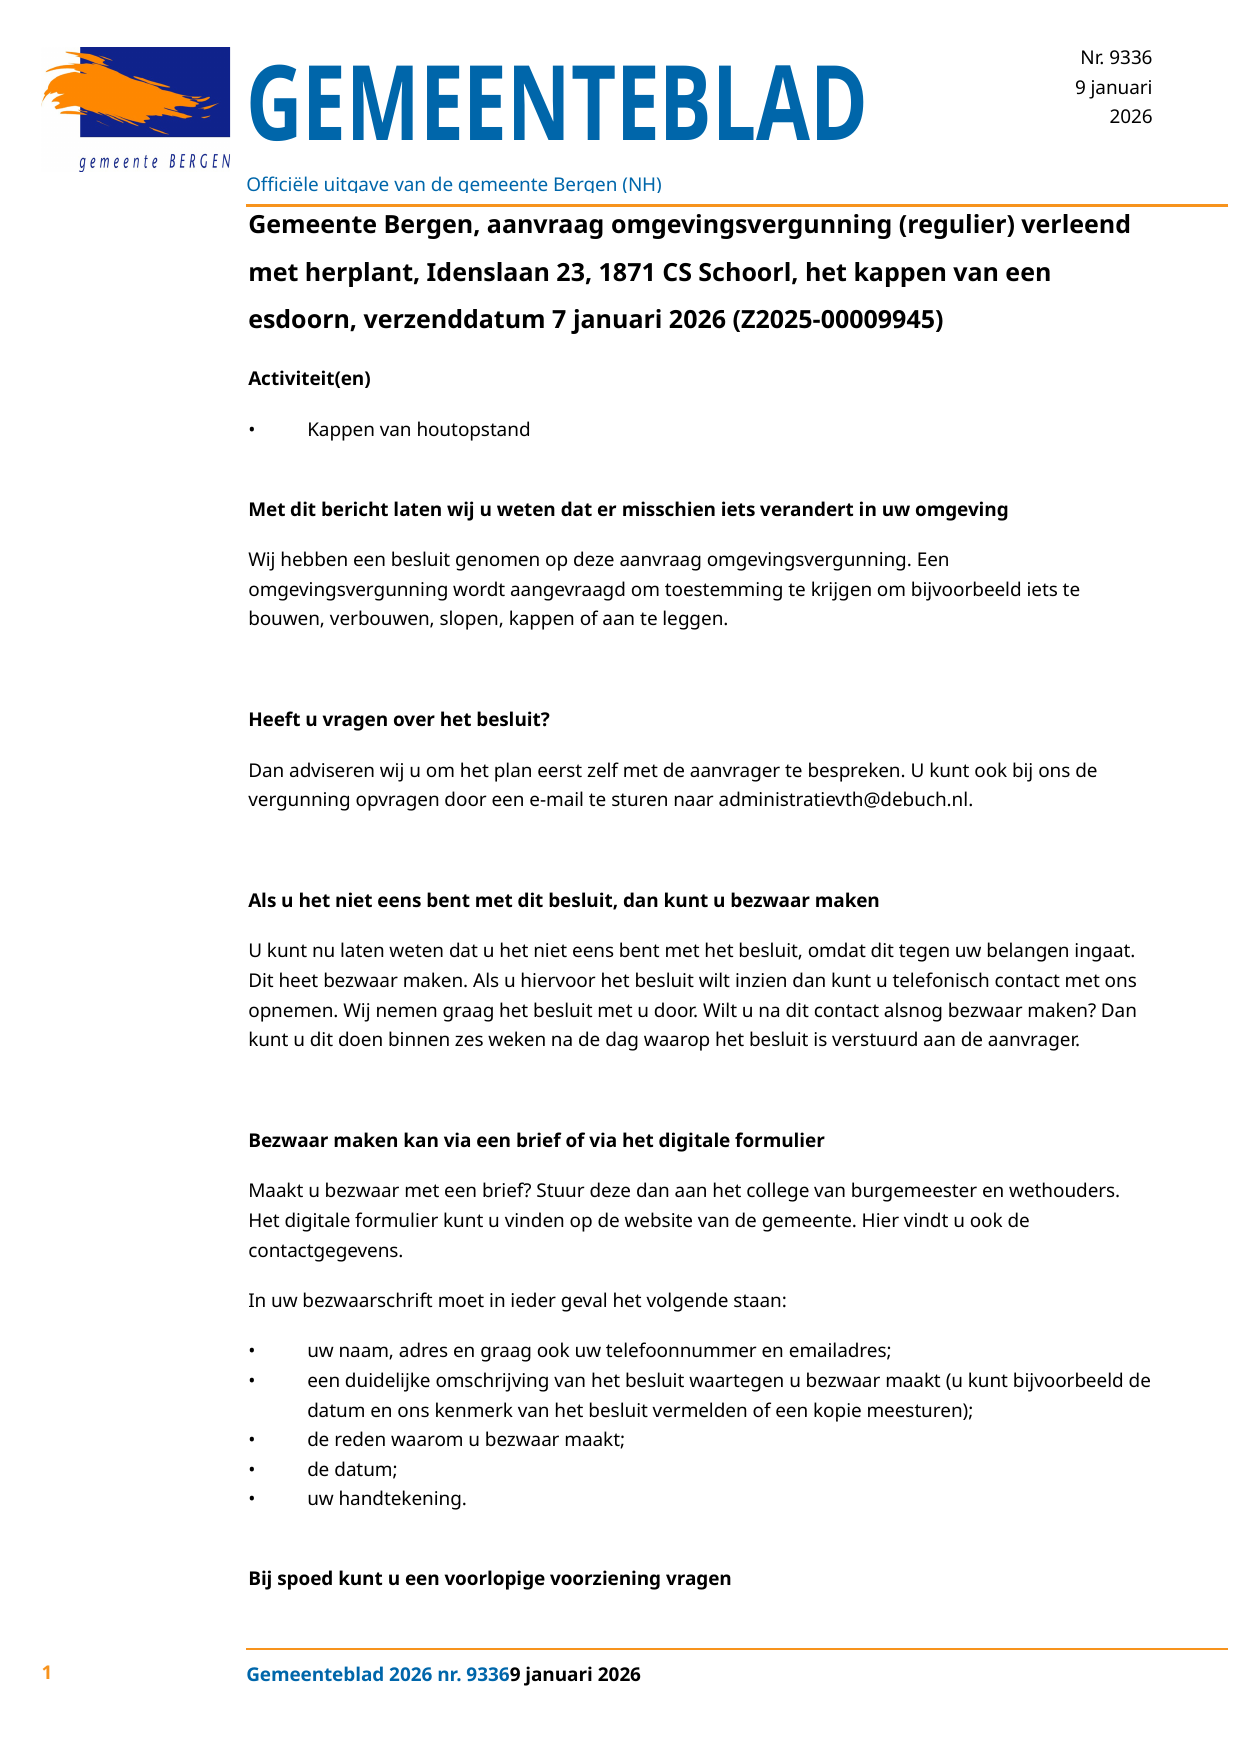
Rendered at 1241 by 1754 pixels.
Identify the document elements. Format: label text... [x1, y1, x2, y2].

text Bezwaar maken kan via een brief of via het digitale formulier [248, 1127, 1152, 1153]
text Heeft u vragen over het besluit? [248, 706, 1152, 732]
list Kappen van houtopstand [248, 416, 1152, 442]
text In uw bezwaarschrift moet in ieder geval het volgende staan: [248, 1287, 1152, 1313]
text Wij hebben een besluit genomen op deze aanvraag omgevingsvergunning. Een omgevingsvergunning wordt aangevraagd om toestemming te krijgen om bijvoorbeeld iets te bouwen, verbouwen, slopen, kappen of aan te leggen. [248, 546, 1152, 631]
text Bij spoed kunt u een voorlopige voorziening vragen [248, 1566, 1152, 1591]
list de datum; [248, 1456, 1152, 1482]
text Activiteit(en) [248, 366, 1152, 391]
list een duidelijke omschrijving van het besluit waartegen u bezwaar maakt (u kunt bijvoorbeeld de datum en ons kenmerk van het besluit vermelden of een kopie meesturen); [248, 1367, 1152, 1422]
text Dan adviseren wij u om het plan eerst zelf met de aanvrager te bespreken. U kunt ook bij ons de vergunning opvragen door een e-mail te sturen naar administratievth@debuch.nl. [248, 757, 1152, 812]
list uw handtekening. [248, 1486, 1152, 1511]
text Als u het niet eens bent met dit besluit, dan kunt u bezwaar maken [248, 887, 1152, 913]
list de reden waarom u bezwaar maakt; [248, 1426, 1152, 1452]
text U kunt nu laten weten dat u het niet eens bent met het besluit, omdat dit tegen uw belangen ingaat. Dit heet bezwaar maken. Als u hiervoor het besluit wilt inzien dan kunt u telefonisch contact met ons opnemen. Wij nemen graag het besluit met u door. Wilt u na dit contact alsnog bezwaar maken? Dan kunt u dit doen binnen zes weken na de dag waarop het besluit is verstuurd aan de aanvrager. [248, 938, 1152, 1052]
text Gemeente Bergen, aanvraag omgevingsvergunning (regulier) verleend met herplant, Idenslaan 23, 1871 CS Schoorl, het kappen van een esdoorn, verzenddatum 7 januari 2026 (Z2025-00009945) [248, 207, 1152, 336]
text Met dit bericht laten wij u weten dat er misschien iets verandert in uw omgeving [248, 496, 1152, 522]
list uw naam, adres en graag ook uw telefoonnummer en emailadres; [248, 1338, 1152, 1363]
picture [41, 47, 231, 172]
text Maakt u bezwaar met een brief? Stuur deze dan aan het college van burgemeester en wethouders. Het digitale formulier kunt u vinden op de website van de gemeente. Hier vindt u ook de contactgegevens. [248, 1178, 1152, 1262]
